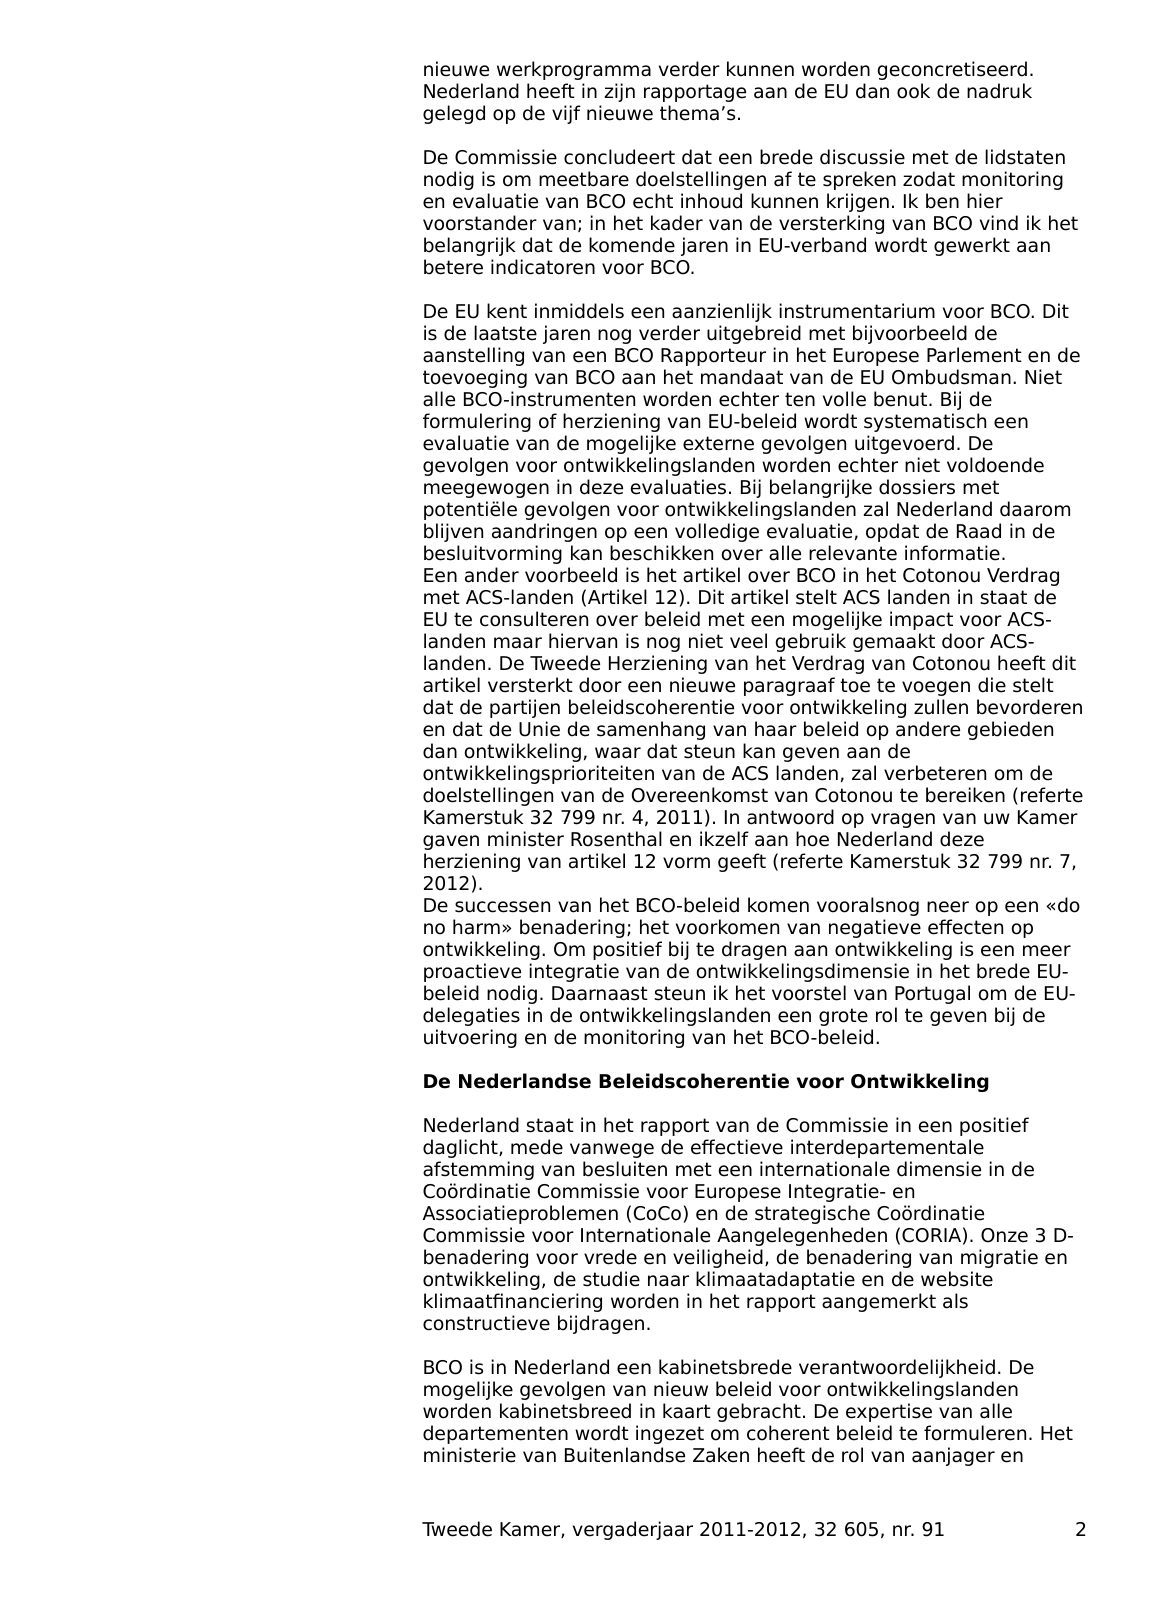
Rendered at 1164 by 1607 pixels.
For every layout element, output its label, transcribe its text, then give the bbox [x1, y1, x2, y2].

text De successen van het BCO-beleid komen vooralsnog neer op een «do no harm» benadering; het voorkomen van negatieve effecten op ontwikkeling. Om positief bij te dragen aan ontwikkeling is een meer proactieve integratie van de ontwikkelingsdimensie in het brede EU-beleid nodig. Daarnaast steun ik het voorstel van Portugal om de EU-delegaties in de ontwikkelingslanden een grote rol te geven bij de uitvoering en de monitoring van het BCO-beleid. [422, 895, 1087, 1048]
text Nederland staat in het rapport van de Commissie in een positief daglicht, mede vanwege de effectieve interdepartementale afstemming van besluiten met een internationale dimensie in de Coördinatie Commissie voor Europese Integratie- en Associatieproblemen (CoCo) en de strategische Coördinatie Commissie voor Internationale Aangelegenheden (CORIA). Onze 3 D-benadering voor vrede en veiligheid, de benadering van migratie en ontwikkeling, de studie naar klimaatadaptatie en de website klimaatfinanciering worden in het rapport aangemerkt als constructieve bijdragen. [422, 1115, 1087, 1335]
text nieuwe werkprogramma verder kunnen worden geconcretiseerd. Nederland heeft in zijn rapportage aan de EU dan ook de nadruk gelegd op de vijf nieuwe thema’s. [422, 59, 1087, 125]
text De EU kent inmiddels een aanzienlijk instrumentarium voor BCO. Dit is de laatste jaren nog verder uitgebreid met bijvoorbeeld de aanstelling van een BCO Rapporteur in het Europese Parlement en de toevoeging van BCO aan het mandaat van de EU Ombudsman. Niet alle BCO-instrumenten worden echter ten volle benut. Bij de formulering of herziening van EU-beleid wordt systematisch een evaluatie van de mogelijke externe gevolgen uitgevoerd. De gevolgen voor ontwikkelingslanden worden echter niet voldoende meegewogen in deze evaluaties. Bij belangrijke dossiers met potentiële gevolgen voor ontwikkelingslanden zal Nederland daarom blijven aandringen op een volledige evaluatie, opdat de Raad in de besluitvorming kan beschikken over alle relevante informatie. [422, 301, 1087, 565]
text BCO is in Nederland een kabinetsbrede verantwoordelijkheid. De mogelijke gevolgen van nieuw beleid voor ontwikkelingslanden worden kabinetsbreed in kaart gebracht. De expertise van alle departementen wordt ingezet om coherent beleid te formuleren. Het ministerie van Buitenlandse Zaken heeft de rol van aanjager en [422, 1357, 1087, 1467]
text Een ander voorbeeld is het artikel over BCO in het Cotonou Verdrag met ACS-landen (Artikel 12). Dit artikel stelt ACS landen in staat de EU te consulteren over beleid met een mogelijke impact voor ACS-landen maar hiervan is nog niet veel gebruik gemaakt door ACS-landen. De Tweede Herziening van het Verdrag van Cotonou heeft dit artikel versterkt door een nieuwe paragraaf toe te voegen die stelt dat de partijen beleidscoherentie voor ontwikkeling zullen bevorderen en dat de Unie de samenhang van haar beleid op andere gebieden dan ontwikkeling, waar dat steun kan geven aan de ontwikkelingsprioriteiten van de ACS landen, zal verbeteren om de doelstellingen van de Overeenkomst van Cotonou te bereiken (referte Kamerstuk 32 799 nr. 4, 2011). In antwoord op vragen van uw Kamer gaven minister Rosenthal en ikzelf aan hoe Nederland deze herziening van artikel 12 vorm geeft (referte Kamerstuk 32 799 nr. 7, 2012). [422, 565, 1087, 895]
subtitle De Nederlandse Beleidscoherentie voor Ontwikkeling [422, 1071, 1087, 1093]
text De Commissie concludeert dat een brede discussie met de lidstaten nodig is om meetbare doelstellingen af te spreken zodat monitoring en evaluatie van BCO echt inhoud kunnen krijgen. Ik ben hier voorstander van; in het kader van de versterking van BCO vind ik het belangrijk dat de komende jaren in EU-verband wordt gewerkt aan betere indicatoren voor BCO. [422, 147, 1087, 279]
